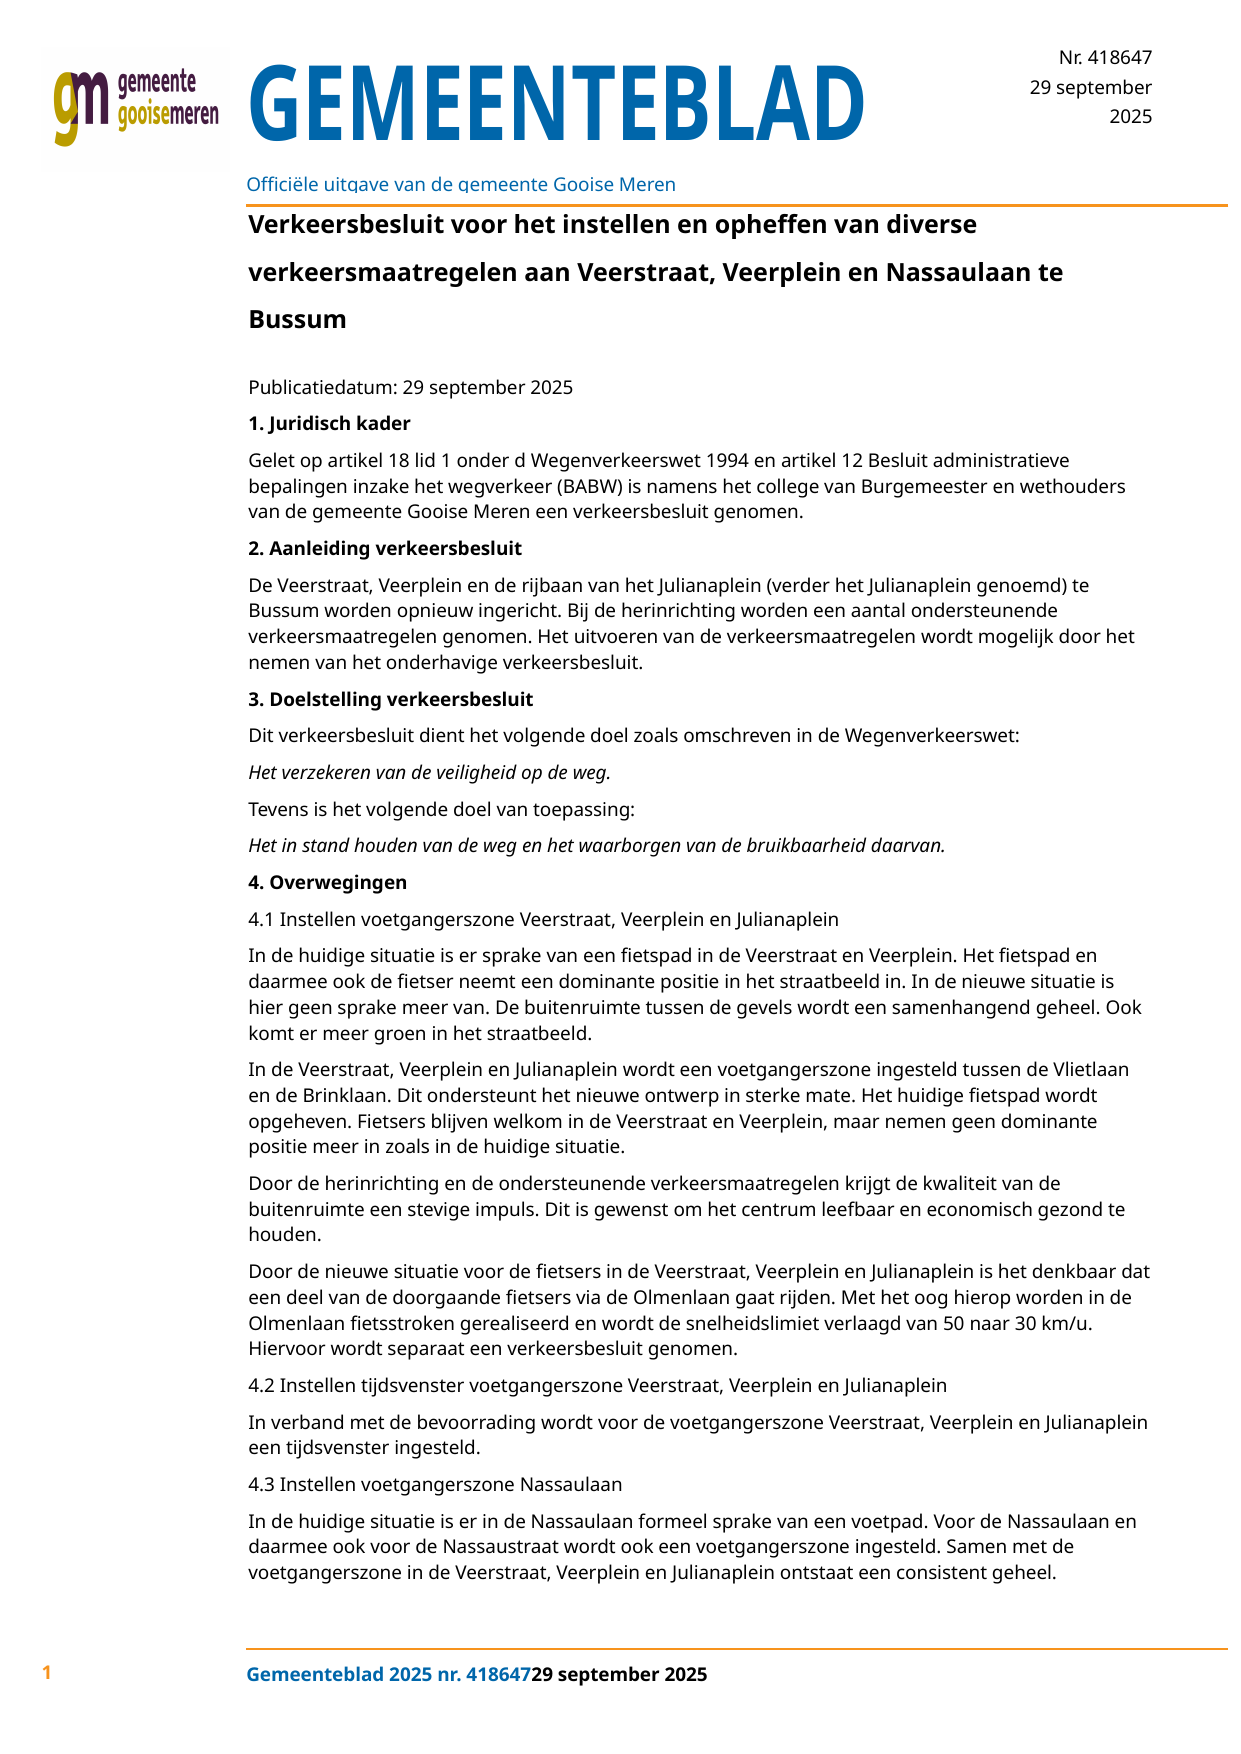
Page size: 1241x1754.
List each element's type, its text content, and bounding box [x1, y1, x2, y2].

text Door de nieuwe situatie voor de fietsers in de Veerstraat, Veerplein en Julianaplein is het denkbaar dat een deel van de doorgaande fietsers via de Olmenlaan gaat rijden. Met het oog hierop worden in de Olmenlaan fietsstroken gerealiseerd en wordt de snelheidslimiet verlaagd van 50 naar 30 km/u. Hiervoor wordt separaat een verkeersbesluit genomen. [248, 1258, 1152, 1361]
text In de Veerstraat, Veerplein en Julianaplein wordt een voetgangerszone ingesteld tussen de Vlietlaan en de Brinklaan. Dit ondersteunt het nieuwe ontwerp in sterke mate. Het huidige fietspad wordt opgeheven. Fietsers blijven welkom in de Veerstraat en Veerplein, maar nemen geen dominante positie meer in zoals in de huidige situatie. [248, 1056, 1152, 1159]
text Dit verkeersbesluit dient het volgende doel zoals omschreven in de Wegenverkeerswet: [248, 722, 1152, 748]
text 4.1 Instellen voetgangerszone Veerstraat, Veerplein en Julianaplein [248, 906, 1152, 932]
text Gelet op artikel 18 lid 1 onder d Wegenverkeerswet 1994 en artikel 12 Besluit administratieve bepalingen inzake het wegverkeer (BABW) is namens het college van Burgemeester en wethouders van de gemeente Gooise Meren een verkeersbesluit genomen. [248, 447, 1152, 524]
text Verkeersbesluit voor het instellen en opheffen van diverse verkeersmaatregelen aan Veerstraat, Veerplein en Nassaulaan te Bussum [248, 207, 1152, 336]
text Tevens is het volgende doel van toepassing: [248, 796, 1152, 822]
text Het in stand houden van de weg en het waarborgen van de bruikbaarheid daarvan. [248, 832, 1152, 858]
text 2. Aanleiding verkeersbesluit [248, 535, 1152, 561]
text In de huidige situatie is er sprake van een fietspad in de Veerstraat en Veerplein. Het fietspad en daarmee ook de fietser neemt een dominante positie in het straatbeeld in. In de nieuwe situatie is hier geen sprake meer van. De buitenruimte tussen de gevels wordt een samenhangend geheel. Ook komt er meer groen in het straatbeeld. [248, 942, 1152, 1045]
text 4. Overwegingen [248, 869, 1152, 895]
text De Veerstraat, Veerplein en de rijbaan van het Julianaplein (verder het Julianaplein genoemd) te Bussum worden opnieuw ingericht. Bij de herinrichting worden een aantal ondersteunende verkeersmaatregelen genomen. Het uitvoeren van de verkeersmaatregelen wordt mogelijk door het nemen van het onderhavige verkeersbesluit. [248, 572, 1152, 675]
text 3. Doelstelling verkeersbesluit [248, 686, 1152, 712]
text In de huidige situatie is er in de Nassaulaan formeel sprake van een voetpad. Voor de Nassaulaan en daarmee ook voor de Nassaustraat wordt ook een voetgangerszone ingesteld. Samen met de voetgangerszone in de Veerstraat, Veerplein en Julianaplein ontstaat een consistent geheel. [248, 1508, 1152, 1585]
text 1. Juridisch kader [248, 411, 1152, 436]
picture [41, 47, 231, 172]
text Het verzekeren van de veiligheid op de weg. [248, 759, 1152, 785]
text Door de herinrichting en de ondersteunende verkeersmaatregelen krijgt de kwaliteit van de buitenruimte een stevige impuls. Dit is gewenst om het centrum leefbaar en economisch gezond te houden. [248, 1170, 1152, 1247]
text 4.2 Instellen tijdsvenster voetgangerszone Veerstraat, Veerplein en Julianaplein [248, 1372, 1152, 1398]
text In verband met de bevoorrading wordt voor de voetgangerszone Veerstraat, Veerplein en Julianaplein een tijdsvenster ingesteld. [248, 1409, 1152, 1460]
text 4.3 Instellen voetgangerszone Nassaulaan [248, 1471, 1152, 1497]
text Publicatiedatum: 29 september 2025 [248, 374, 1152, 399]
